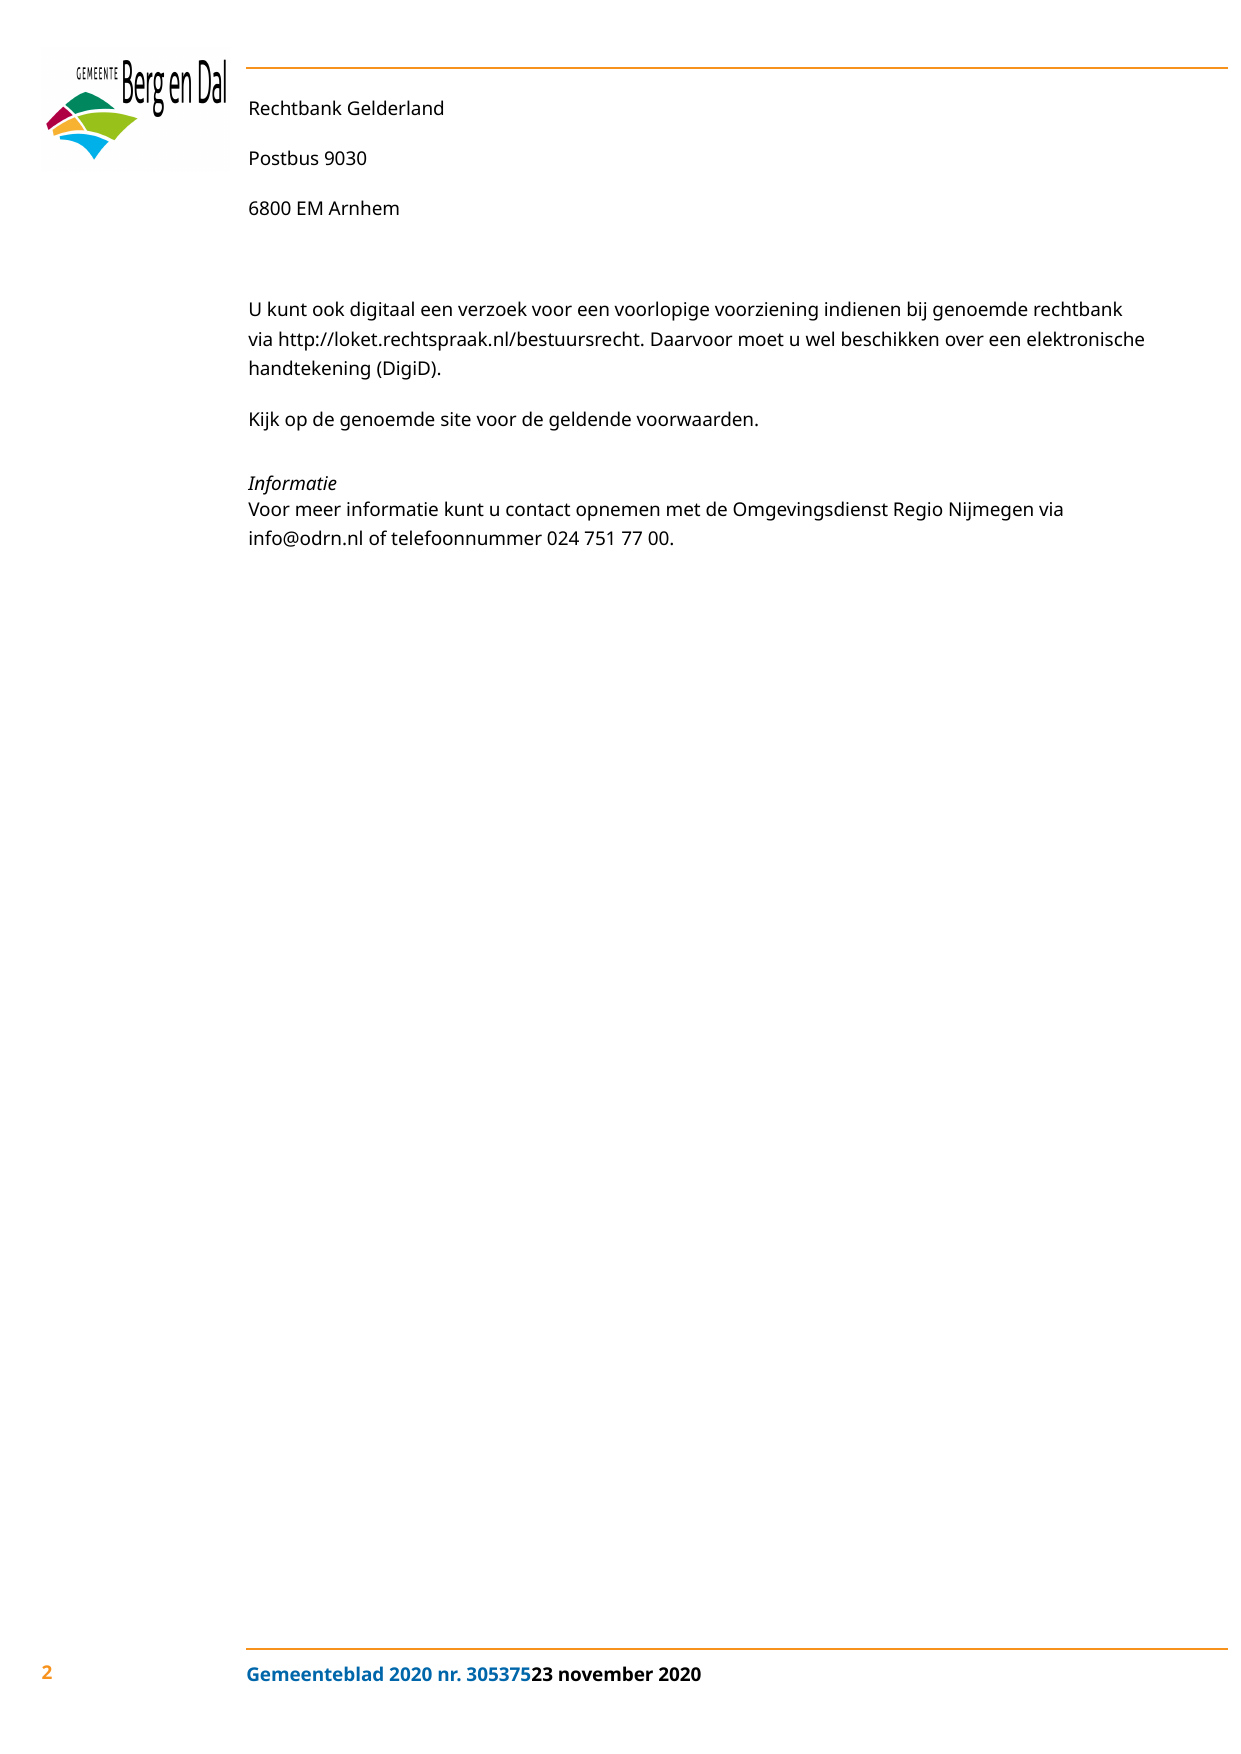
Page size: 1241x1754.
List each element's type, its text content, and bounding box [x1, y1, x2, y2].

text Voor meer informatie kunt u contact opnemen met de Omgevingsdienst Regio Nijmegen via info@odrn.nl of telefoonnummer 024 751 77 00. [248, 496, 1152, 551]
text Informatie [248, 470, 1152, 496]
text Kijk op de genoemde site voor de geldende voorwaarden. [248, 406, 1152, 432]
picture [41, 47, 231, 172]
text U kunt ook digitaal een verzoek voor een voorlopige voorziening indienen bij genoemde rechtbank via http://loket.rechtspraak.nl/bestuursrecht. Daarvoor moet u wel beschikken over een elektronische handtekening (DigiD). [248, 296, 1152, 381]
text Postbus 9030 [248, 145, 1152, 171]
text 6800 EM Arnhem [248, 196, 1152, 221]
text Rechtbank Gelderland [248, 95, 1152, 121]
